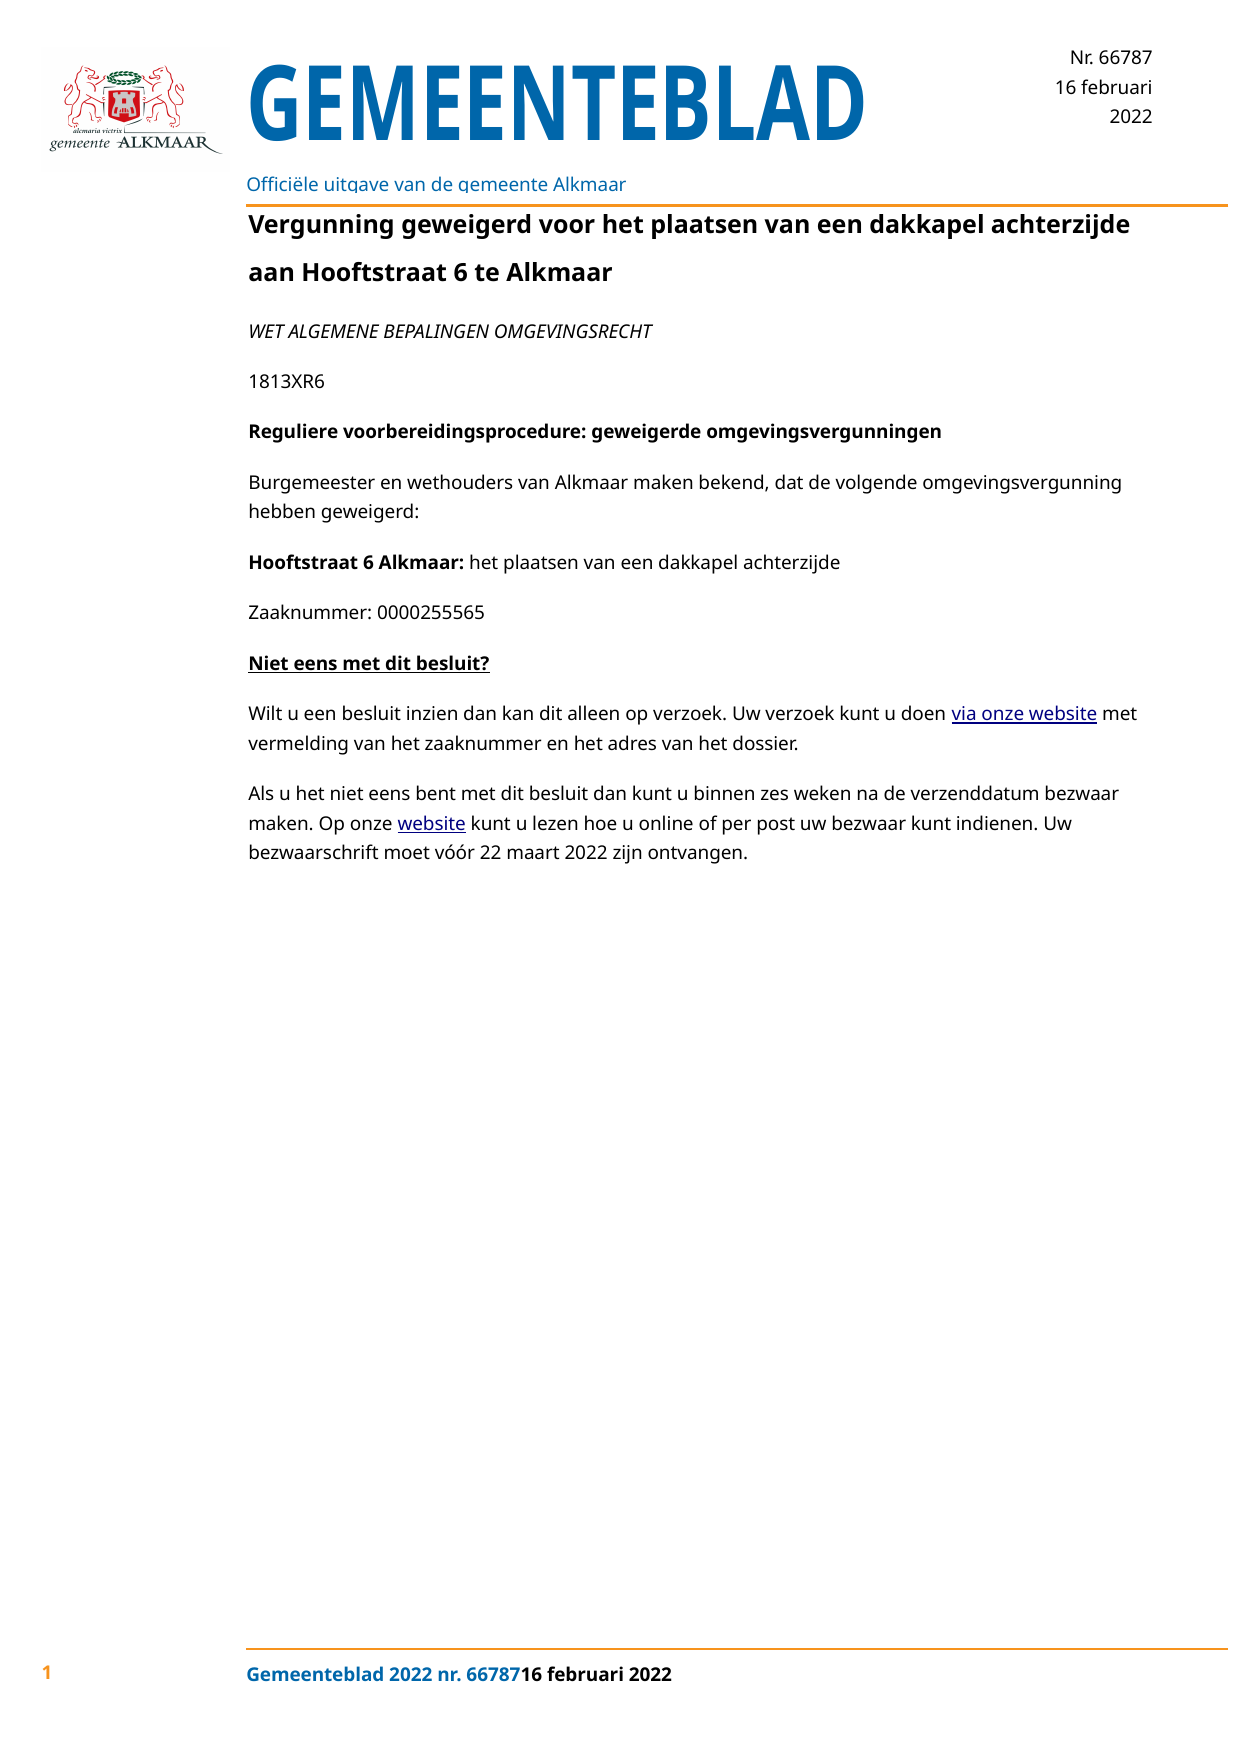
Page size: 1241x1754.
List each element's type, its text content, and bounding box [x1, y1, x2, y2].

text Burgemeester en wethouders van Alkmaar maken bekend, dat de volgende omgevingsvergunning hebben geweigerd: [248, 469, 1152, 524]
text Vergunning geweigerd voor het plaatsen van een dakkapel achterzijde aan Hooftstraat 6 te Alkmaar [248, 207, 1152, 288]
text Reguliere voorbereidingsprocedure: geweigerde omgevingsvergunningen [248, 419, 1152, 444]
text Wilt u een besluit inzien dan kan dit alleen op verzoek. Uw verzoek kunt u doen via onze website met vermelding van het zaaknummer en het adres van het dossier. [248, 700, 1152, 756]
text Hooftstraat 6 Alkmaar: het plaatsen van een dakkapel achterzijde [248, 549, 1152, 575]
text Als u het niet eens bent met dit besluit dan kunt u binnen zes weken na de verzenddatum bezwaar maken. Op onze website kunt u lezen hoe u online of per post uw bezwaar kunt indienen. Uw bezwaarschrift moet vóór 22 maart 2022 zijn ontvangen. [248, 780, 1152, 865]
picture [41, 47, 231, 172]
text WET ALGEMENE BEPALINGEN OMGEVINGSRECHT [248, 318, 1152, 344]
text Zaaknummer: 0000255565 [248, 599, 1152, 625]
text Niet eens met dit besluit? [248, 650, 1152, 676]
text 1813XR6 [248, 368, 1152, 394]
